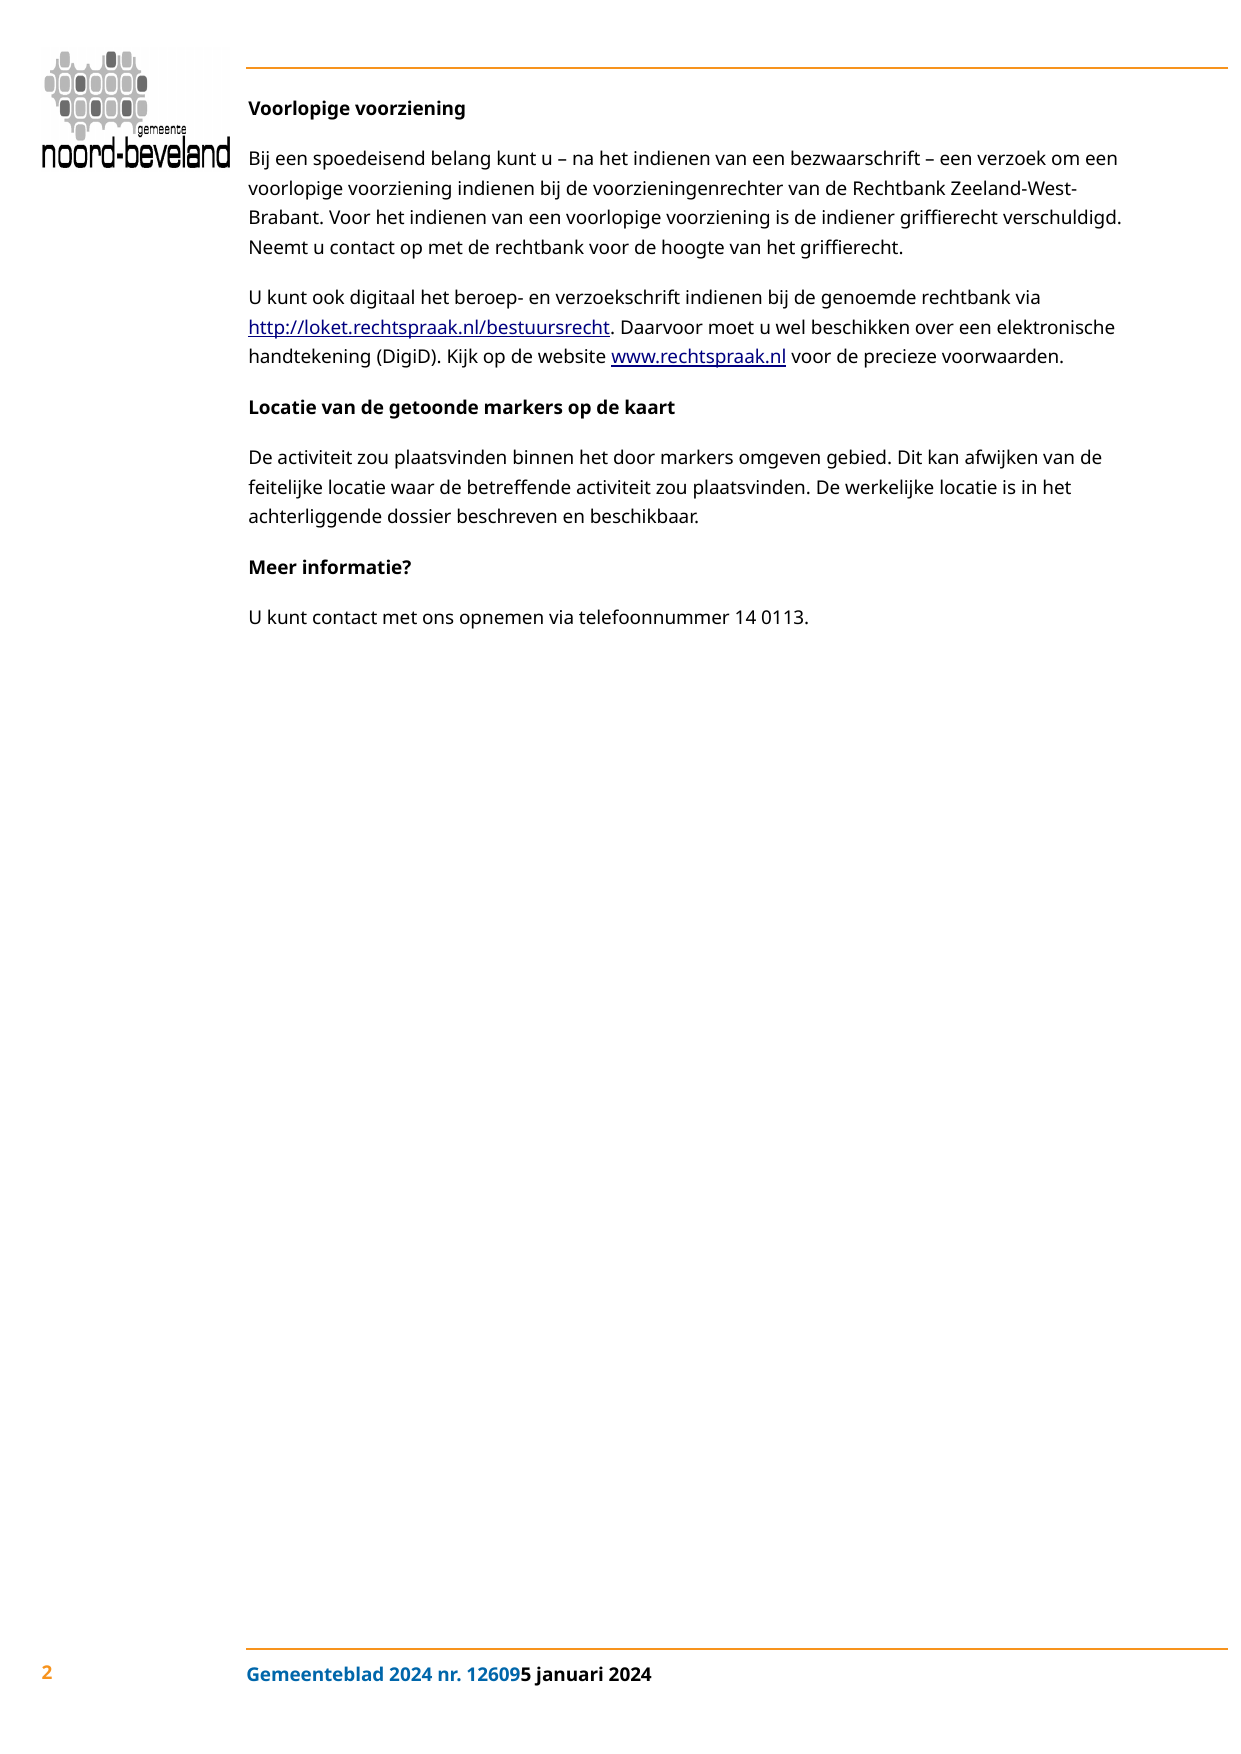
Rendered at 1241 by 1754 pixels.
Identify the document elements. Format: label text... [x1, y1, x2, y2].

picture [41, 47, 231, 172]
text U kunt contact met ons opnemen via telefoonnummer 14 0113. [248, 604, 1152, 630]
text Voorlopige voorziening [248, 95, 1152, 121]
text U kunt ook digitaal het beroep- en verzoekschrift indienen bij de genoemde rechtbank via http://loket.rechtspraak.nl/bestuursrecht. Daarvoor moet u wel beschikken over een elektronische handtekening (DigiD). Kijk op de website www.rechtspraak.nl voor de precieze voorwaarden. [248, 284, 1152, 369]
text Bij een spoedeisend belang kunt u – na het indienen van een bezwaarschrift – een verzoek om een voorlopige voorziening indienen bij de voorzieningenrechter van de Rechtbank Zeeland-West-Brabant. Voor het indienen van een voorlopige voorziening is de indiener griffierecht verschuldigd. Neemt u contact op met de rechtbank voor de hoogte van het griffierecht. [248, 145, 1152, 260]
text De activiteit zou plaatsvinden binnen het door markers omgeven gebied. Dit kan afwijken van de feitelijke locatie waar de betreffende activiteit zou plaatsvinden. De werkelijke locatie is in het achterliggende dossier beschreven en beschikbaar. [248, 444, 1152, 529]
text Meer informatie? [248, 554, 1152, 580]
text Locatie van de getoonde markers op de kaart [248, 394, 1152, 420]
